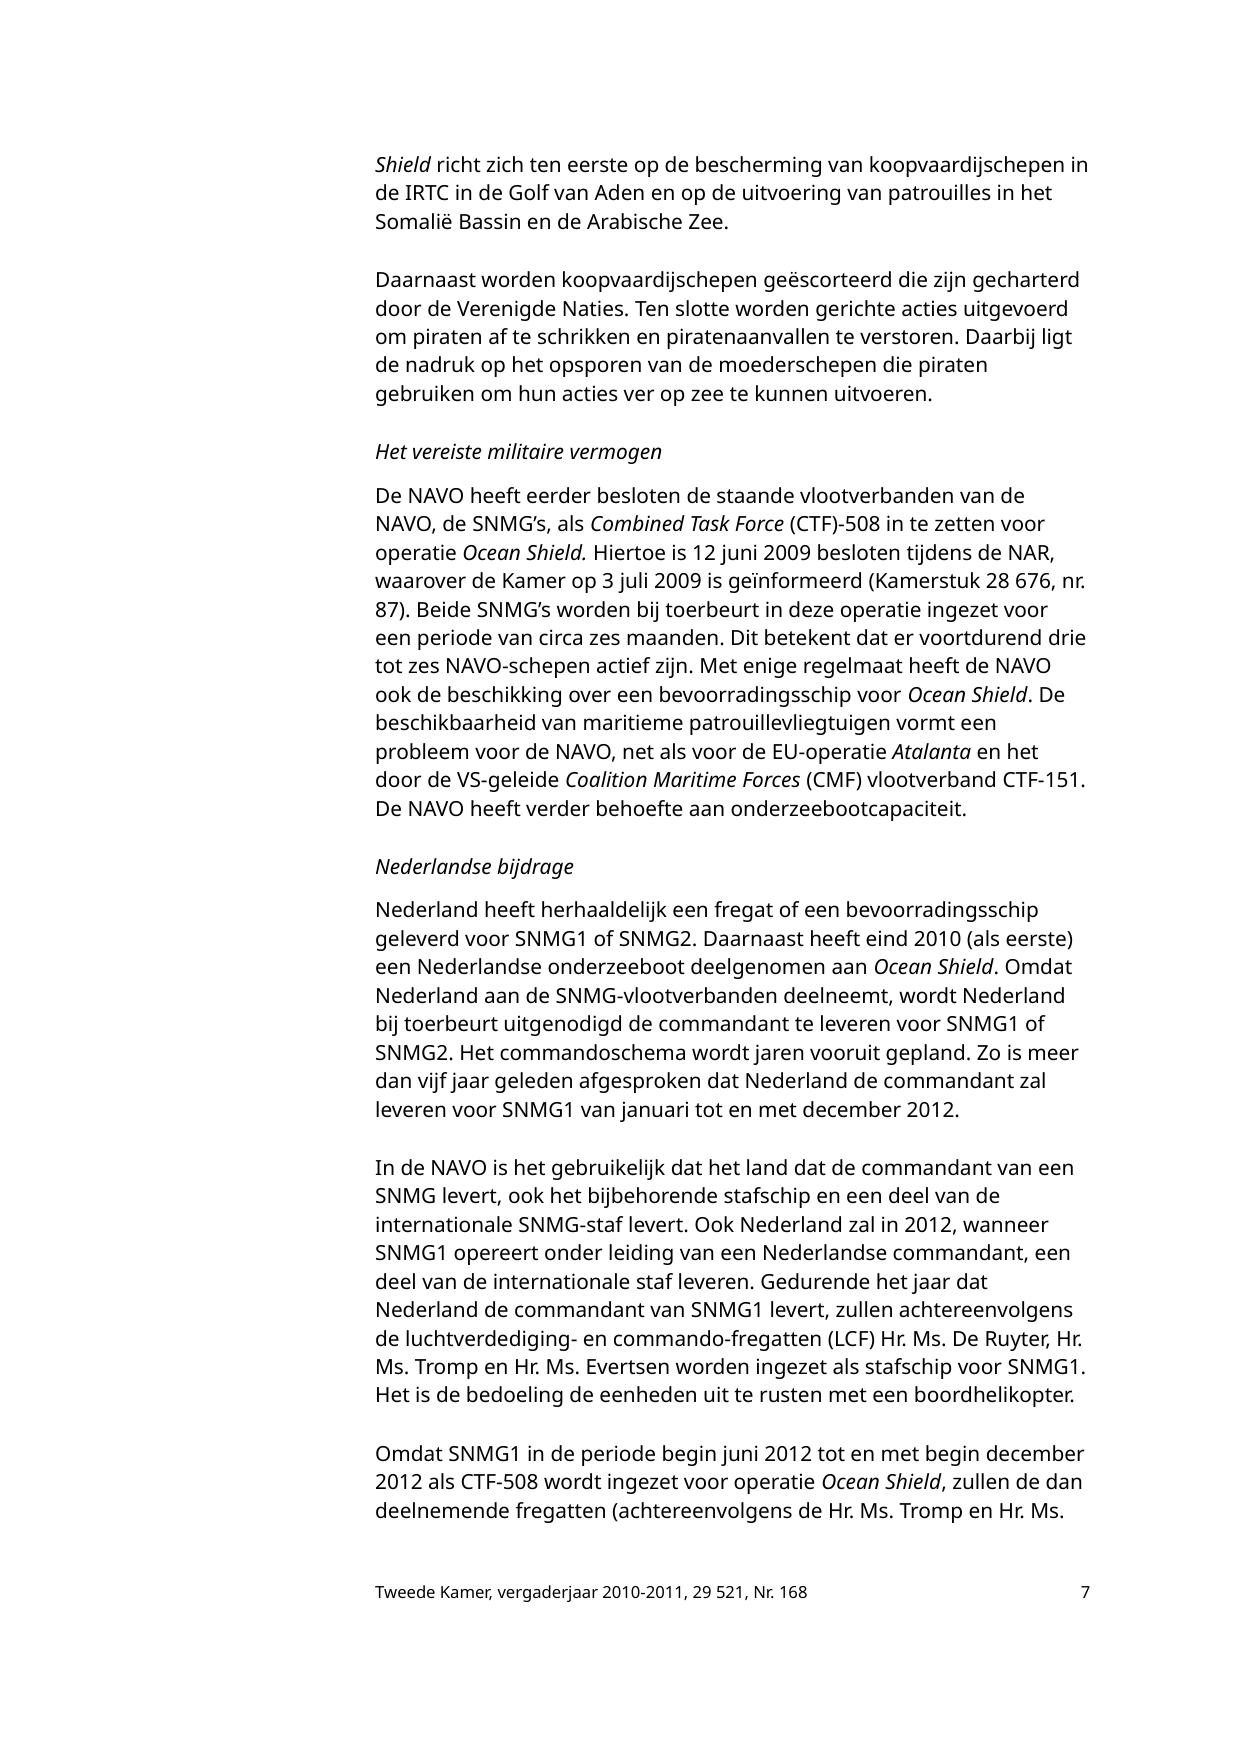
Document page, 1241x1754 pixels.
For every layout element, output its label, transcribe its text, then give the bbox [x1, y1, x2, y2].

text De NAVO heeft eerder besloten de staande vlootverbanden van de NAVO, de SNMG’s, als Combined Task Force (CTF)-508 in te zetten voor operatie Ocean Shield. Hiertoe is 12 juni 2009 besloten tijdens de NAR, waarover de Kamer op 3 juli 2009 is geïnformeerd (Kamerstuk 28 676, nr. 87). Beide SNMG’s worden bij toerbeurt in deze operatie ingezet voor een periode van circa zes maanden. Dit betekent dat er voortdurend drie tot zes NAVO-schepen actief zijn. Met enige regelmaat heeft de NAVO ook de beschikking over een bevoorradingsschip voor Ocean Shield. De beschikbaarheid van maritieme patrouillevliegtuigen vormt een probleem voor de NAVO, net als voor de EU-operatie Atalanta en het door de VS-geleide Coalition Maritime Forces (CMF) vlootverband CTF-151. De NAVO heeft verder behoefte aan onderzeebootcapaciteit. [375, 481, 1090, 822]
text Het vereiste militaire vermogen [375, 437, 1090, 466]
text Daarnaast worden koopvaardijschepen geëscorteerd die zijn gecharterd door de Verenigde Naties. Ten slotte worden gerichte acties uitgevoerd om piraten af te schrikken en piratenaanvallen te verstoren. Daarbij ligt de nadruk op het opsporen van de moederschepen die piraten gebruiken om hun acties ver op zee te kunnen uitvoeren. [375, 265, 1090, 407]
text Nederland heeft herhaaldelijk een fregat of een bevoorradingsschip geleverd voor SNMG1 of SNMG2. Daarnaast heeft eind 2010 (als eerste) een Nederlandse onderzeeboot deelgenomen aan Ocean Shield. Omdat Nederland aan de SNMG-vlootverbanden deelneemt, wordt Nederland bij toerbeurt uitgenodigd de commandant te leveren voor SNMG1 of SNMG2. Het commandoschema wordt jaren vooruit gepland. Zo is meer dan vijf jaar geleden afgesproken dat Nederland de commandant zal leveren voor SNMG1 van januari tot en met december 2012. [375, 896, 1090, 1123]
text Shield richt zich ten eerste op de bescherming van koopvaardijschepen in de IRTC in de Golf van Aden en op de uitvoering van patrouilles in het Somalië Bassin en de Arabische Zee. [375, 150, 1090, 235]
text Nederlandse bijdrage [375, 852, 1090, 881]
text In de NAVO is het gebruikelijk dat het land dat de commandant van een SNMG levert, ook het bijbehorende stafschip en een deel van de internationale SNMG-staf levert. Ook Nederland zal in 2012, wanneer SNMG1 opereert onder leiding van een Nederlandse commandant, een deel van de internationale staf leveren. Gedurende het jaar dat Nederland de commandant van SNMG1 levert, zullen achtereenvolgens de luchtverdediging- en commando-fregatten (LCF) Hr. Ms. De Ruyter, Hr. Ms. Tromp en Hr. Ms. Evertsen worden ingezet als stafschip voor SNMG1. Het is de bedoeling de eenheden uit te rusten met een boordhelikopter. [375, 1153, 1090, 1409]
text Omdat SNMG1 in de periode begin juni 2012 tot en met begin december 2012 als CTF-508 wordt ingezet voor operatie Ocean Shield, zullen de dan deelnemende fregatten (achtereenvolgens de Hr. Ms. Tromp en Hr. Ms. [375, 1439, 1090, 1524]
